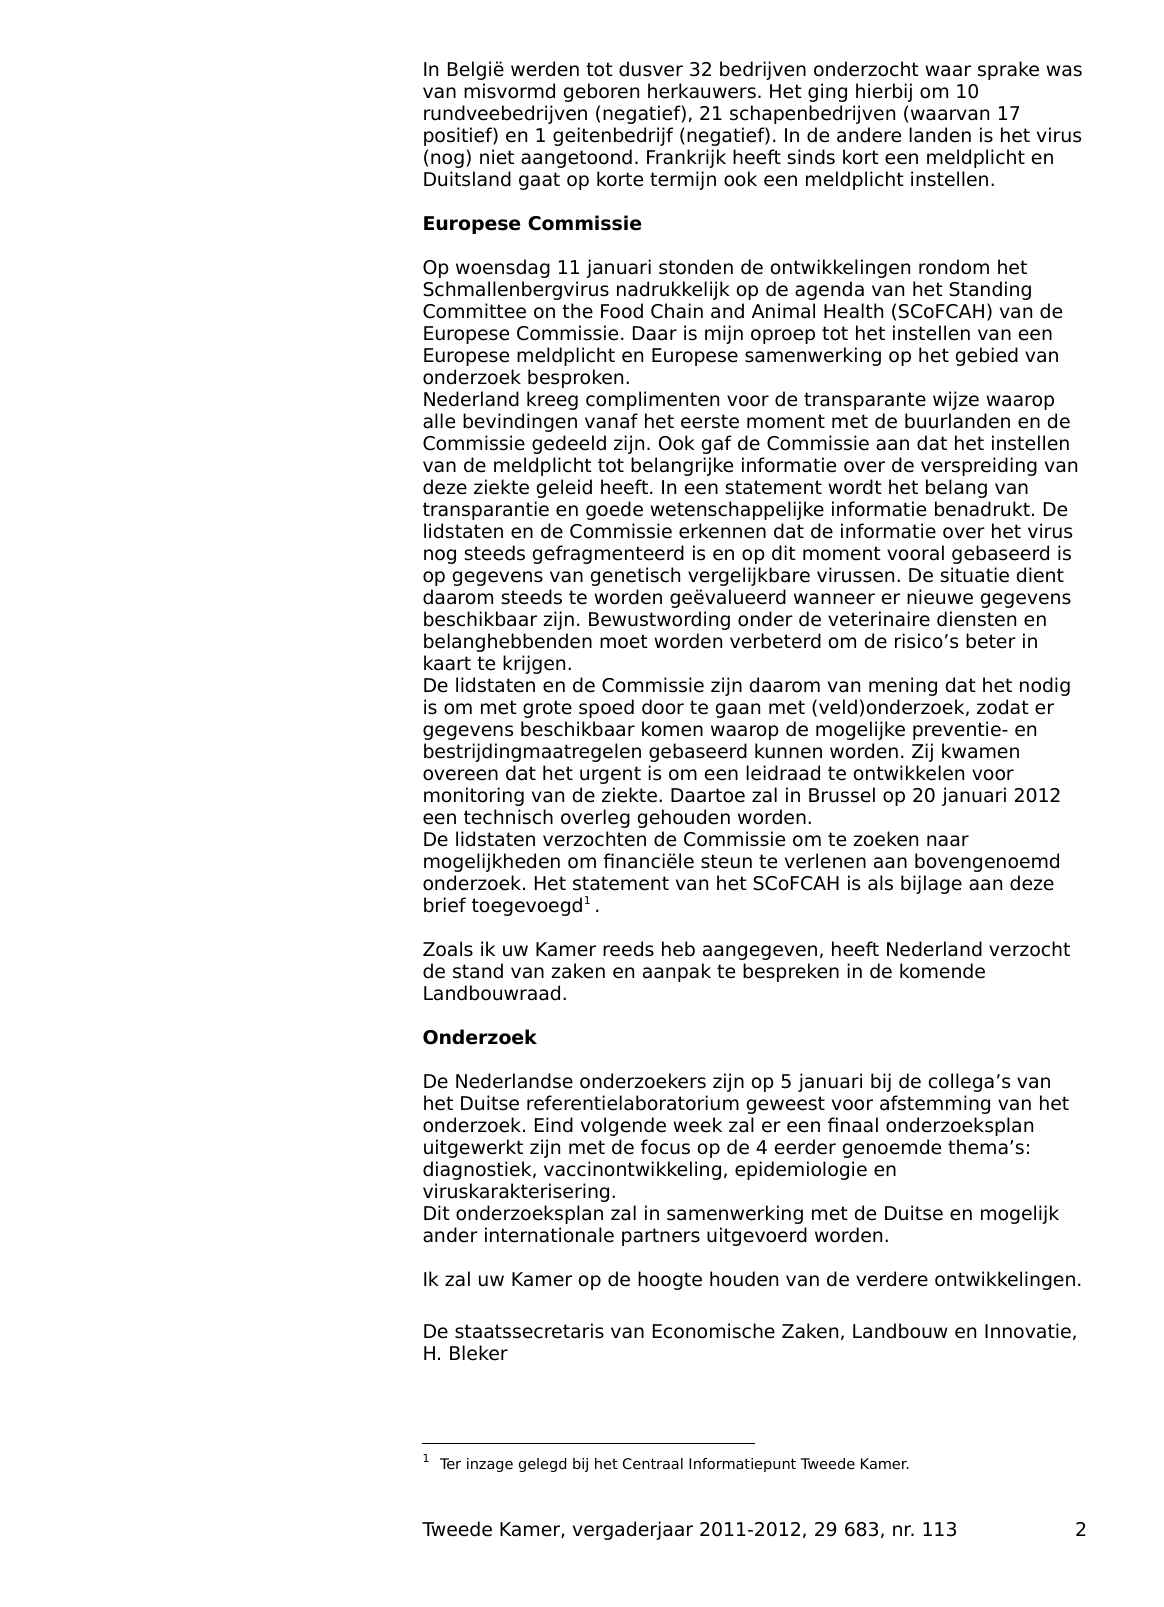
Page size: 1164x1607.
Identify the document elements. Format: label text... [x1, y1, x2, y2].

text Ter inzage gelegd bij het Centraal Informatiepunt Tweede Kamer. [422, 1452, 1087, 1474]
text Nederland kreeg complimenten voor de transparante wijze waarop alle bevindingen vanaf het eerste moment met de buurlanden en de Commissie gedeeld zijn. Ook gaf de Commissie aan dat het instellen van de meldplicht tot belangrijke informatie over de verspreiding van deze ziekte geleid heeft. In een statement wordt het belang van transparantie en goede wetenschappelijke informatie benadrukt. De lidstaten en de Commissie erkennen dat de informatie over het virus nog steeds gefragmenteerd is en op dit moment vooral gebaseerd is op gegevens van genetisch vergelijkbare virussen. De situatie dient daarom steeds te worden geëvalueerd wanneer er nieuwe gegevens beschikbaar zijn. Bewustwording onder de veterinaire diensten en belanghebbenden moet worden verbeterd om de risico’s beter in kaart te krijgen. [422, 389, 1087, 675]
subtitle Europese Commissie [422, 213, 1087, 235]
text Zoals ik uw Kamer reeds heb aangegeven, heeft Nederland verzocht de stand van zaken en aanpak te bespreken in de komende Landbouwraad. [422, 939, 1087, 1005]
text De lidstaten verzochten de Commissie om te zoeken naar mogelijkheden om financiële steun te verlenen aan bovengenoemd onderzoek. Het statement van het SCoFCAH is als bijlage aan deze brief toegevoegd. [422, 829, 1087, 917]
subtitle Onderzoek [422, 1027, 1087, 1049]
text Op woensdag 11 januari stonden de ontwikkelingen rondom het Schmallenbergvirus nadrukkelijk op de agenda van het Standing Committee on the Food Chain and Animal Health (SCoFCAH) van de Europese Commissie. Daar is mijn oproep tot het instellen van een Europese meldplicht en Europese samenwerking op het gebied van onderzoek besproken. [422, 257, 1087, 389]
text Dit onderzoeksplan zal in samenwerking met de Duitse en mogelijk ander internationale partners uitgevoerd worden. [422, 1203, 1087, 1247]
text Ik zal uw Kamer op de hoogte houden van de verdere ontwikkelingen. [422, 1269, 1087, 1291]
text De lidstaten en de Commissie zijn daarom van mening dat het nodig is om met grote spoed door te gaan met (veld)onderzoek, zodat er gegevens beschikbaar komen waarop de mogelijke preventie- en bestrijdingmaatregelen gebaseerd kunnen worden. Zij kwamen overeen dat het urgent is om een leidraad te ontwikkelen voor monitoring van de ziekte. Daartoe zal in Brussel op 20 januari 2012 een technisch overleg gehouden worden. [422, 675, 1087, 829]
text De staatssecretaris van Economische Zaken, Landbouw en Innovatie, H. Bleker [422, 1321, 1087, 1365]
text De Nederlandse onderzoekers zijn op 5 januari bij de collega’s van het Duitse referentielaboratorium geweest voor afstemming van het onderzoek. Eind volgende week zal er een finaal onderzoeksplan uitgewerkt zijn met de focus op de 4 eerder genoemde thema’s: diagnostiek, vaccinontwikkeling, epidemiologie en viruskarakterisering. [422, 1071, 1087, 1203]
text In België werden tot dusver 32 bedrijven onderzocht waar sprake was van misvormd geboren herkauwers. Het ging hierbij om 10 rundveebedrijven (negatief), 21 schapenbedrijven (waarvan 17 positief) en 1 geitenbedrijf (negatief). In de andere landen is het virus (nog) niet aangetoond. Frankrijk heeft sinds kort een meldplicht en Duitsland gaat op korte termijn ook een meldplicht instellen. [422, 59, 1087, 191]
